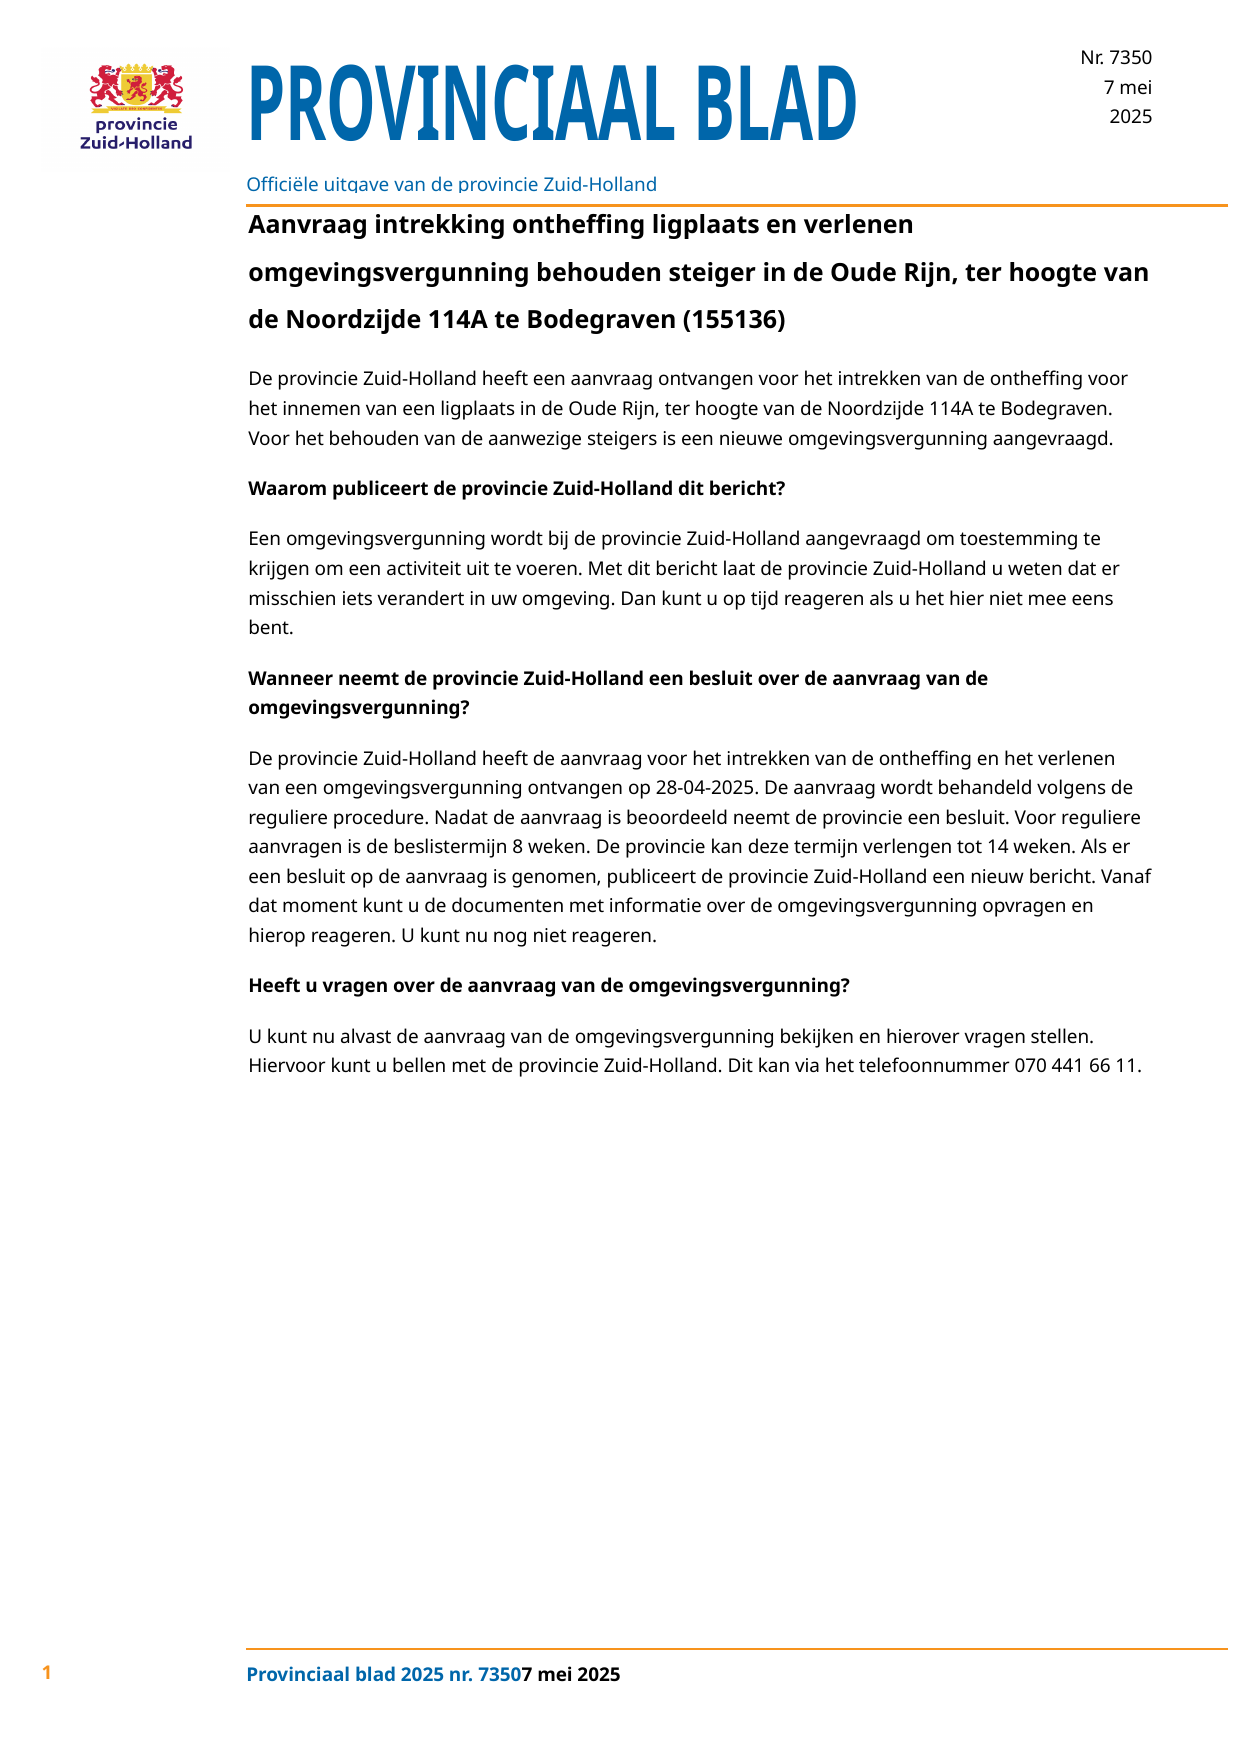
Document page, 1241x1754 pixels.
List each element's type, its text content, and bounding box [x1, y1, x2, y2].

text Aanvraag intrekking ontheffing ligplaats en verlenen omgevingsvergunning behouden steiger in de Oude Rijn, ter hoogte van de Noordzijde 114A te Bodegraven (155136) [248, 207, 1152, 336]
text U kunt nu alvast de aanvraag van de omgevingsvergunning bekijken en hierover vragen stellen. Hiervoor kunt u bellen met de provincie Zuid-Holland. Dit kan via het telefoonnummer 070 441 66 11. [248, 1023, 1152, 1078]
text Waarom publiceert de provincie Zuid-Holland dit bericht? [248, 475, 1152, 501]
text De provincie Zuid-Holland heeft de aanvraag voor het intrekken van de ontheffing en het verlenen van een omgevingsvergunning ontvangen op 28-04-2025. De aanvraag wordt behandeld volgens de reguliere procedure. Nadat de aanvraag is beoordeeld neemt de provincie een besluit. Voor reguliere aanvragen is de beslistermijn 8 weken. De provincie kan deze termijn verlengen tot 14 weken. Als er een besluit op de aanvraag is genomen, publiceert de provincie Zuid-Holland een nieuw bericht. Vanaf dat moment kunt u de documenten met informatie over de omgevingsvergunning opvragen en hierop reageren. U kunt nu nog niet reageren. [248, 745, 1152, 948]
text De provincie Zuid-Holland heeft een aanvraag ontvangen voor het intrekken van de ontheffing voor het innemen van een ligplaats in de Oude Rijn, ter hoogte van de Noordzijde 114A te Bodegraven. Voor het behouden van de aanwezige steigers is een nieuwe omgevingsvergunning aangevraagd. [248, 366, 1152, 450]
text Een omgevingsvergunning wordt bij de provincie Zuid-Holland aangevraagd om toestemming te krijgen om een activiteit uit te voeren. Met dit bericht laat de provincie Zuid-Holland u weten dat er misschien iets verandert in uw omgeving. Dan kunt u op tijd reageren als u het hier niet mee eens bent. [248, 526, 1152, 640]
text Heeft u vragen over de aanvraag van de omgevingsvergunning? [248, 973, 1152, 998]
picture [41, 47, 231, 172]
text Wanneer neemt de provincie Zuid-Holland een besluit over de aanvraag van de omgevingsvergunning? [248, 665, 1152, 720]
